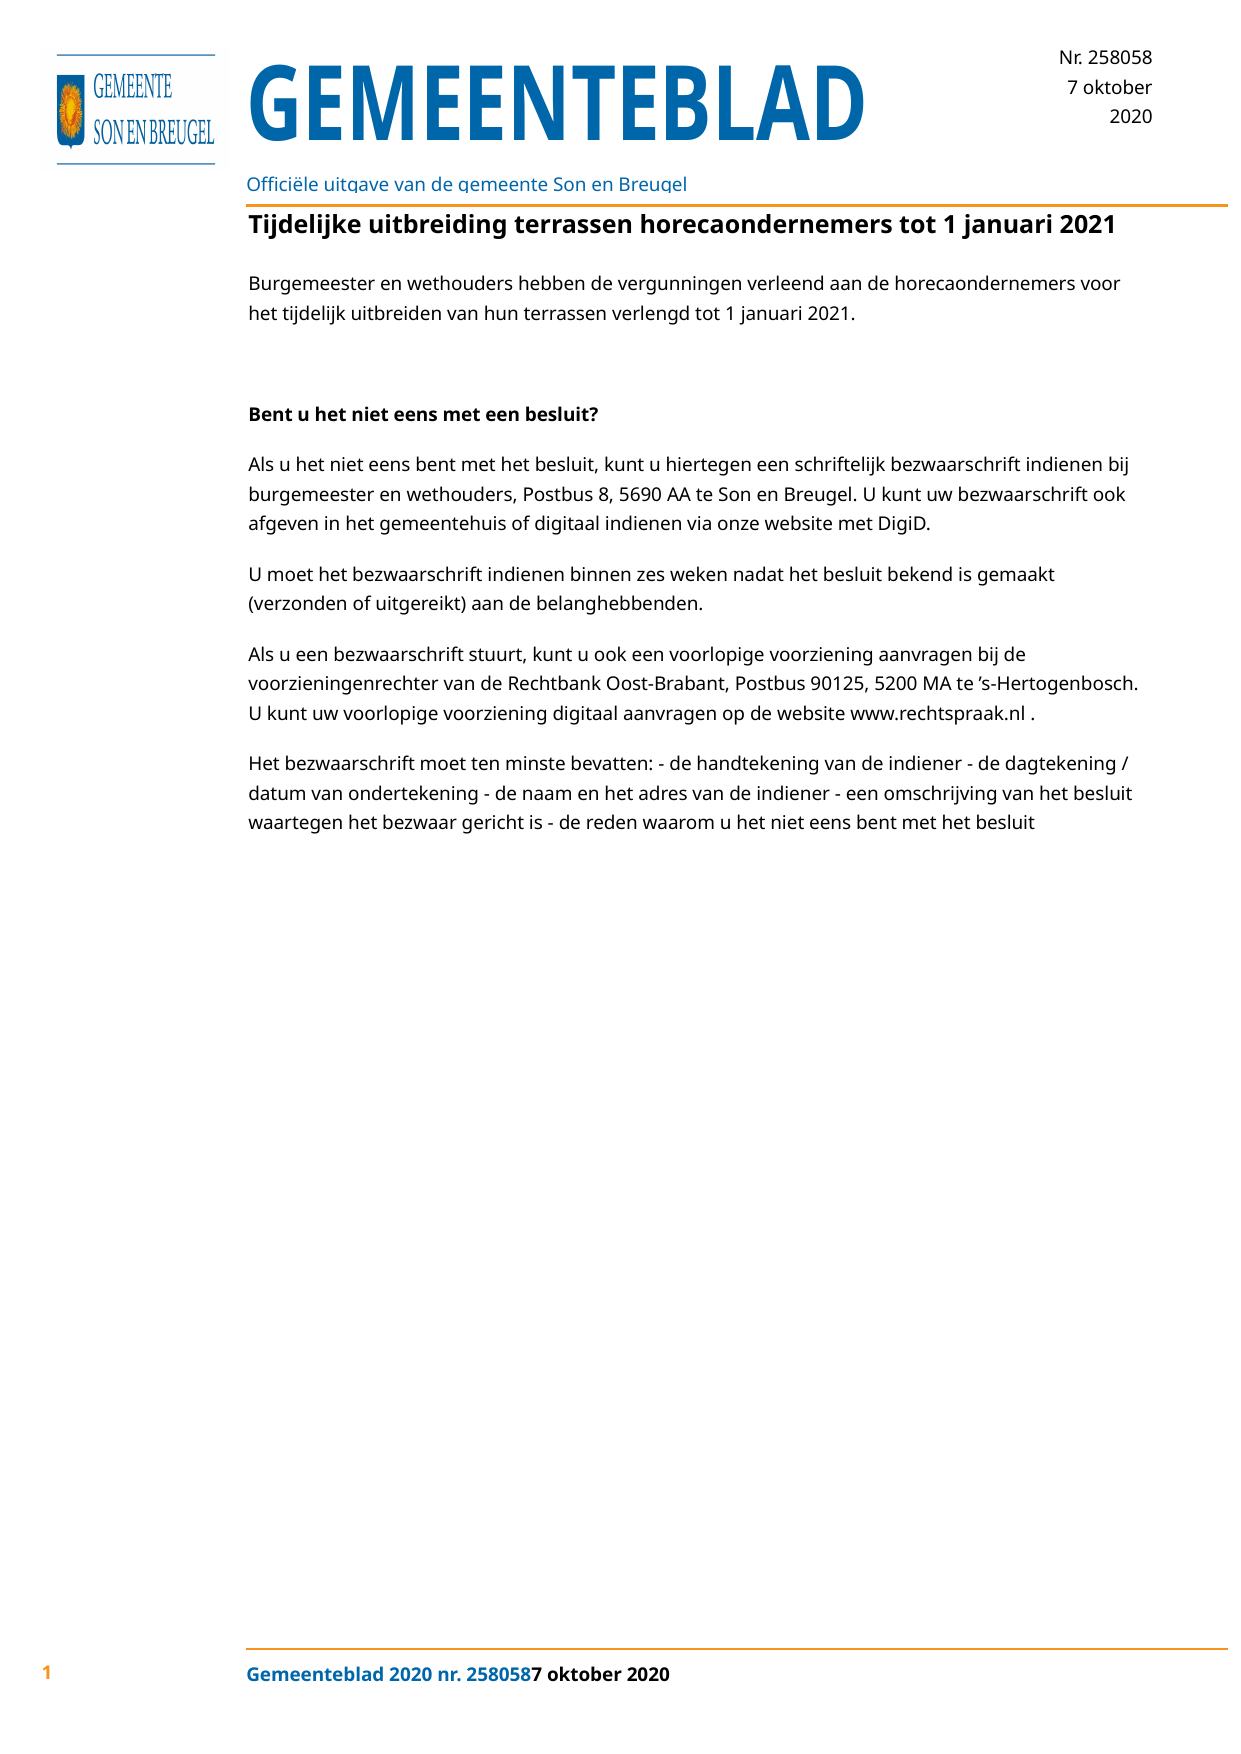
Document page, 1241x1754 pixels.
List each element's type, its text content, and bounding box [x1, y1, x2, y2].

text Tijdelijke uitbreiding terrassen horecaondernemers tot 1 januari 2021 [248, 207, 1152, 241]
text Als u een bezwaarschrift stuurt, kunt u ook een voorlopige voorziening aanvragen bij de voorzieningenrechter van de Rechtbank Oost-Brabant, Postbus 90125, 5200 MA te ’s-Hertogenbosch. U kunt uw voorlopige voorziening digitaal aanvragen op de website www.rechtspraak.nl . [248, 641, 1152, 726]
text Als u het niet eens bent met het besluit, kunt u hiertegen een schriftelijk bezwaarschrift indienen bij burgemeester en wethouders, Postbus 8, 5690 AA te Son en Breugel. U kunt uw bezwaarschrift ook afgeven in het gemeentehuis of digitaal indienen via onze website met DigiD. [248, 451, 1152, 536]
text U moet het bezwaarschrift indienen binnen zes weken nadat het besluit bekend is gemaakt (verzonden of uitgereikt) aan de belanghebbenden. [248, 561, 1152, 616]
text Bent u het niet eens met een besluit? [248, 401, 1152, 426]
text Burgemeester en wethouders hebben de vergunningen verleend aan de horecaondernemers voor het tijdelijk uitbreiden van hun terrassen verlengd tot 1 januari 2021. [248, 270, 1152, 326]
picture [41, 47, 231, 172]
text Het bezwaarschrift moet ten minste bevatten: - de handtekening van de indiener - de dagtekening / datum van ondertekening - de naam en het adres van de indiener - een omschrijving van het besluit waartegen het bezwaar gericht is - de reden waarom u het niet eens bent met het besluit [248, 750, 1152, 835]
